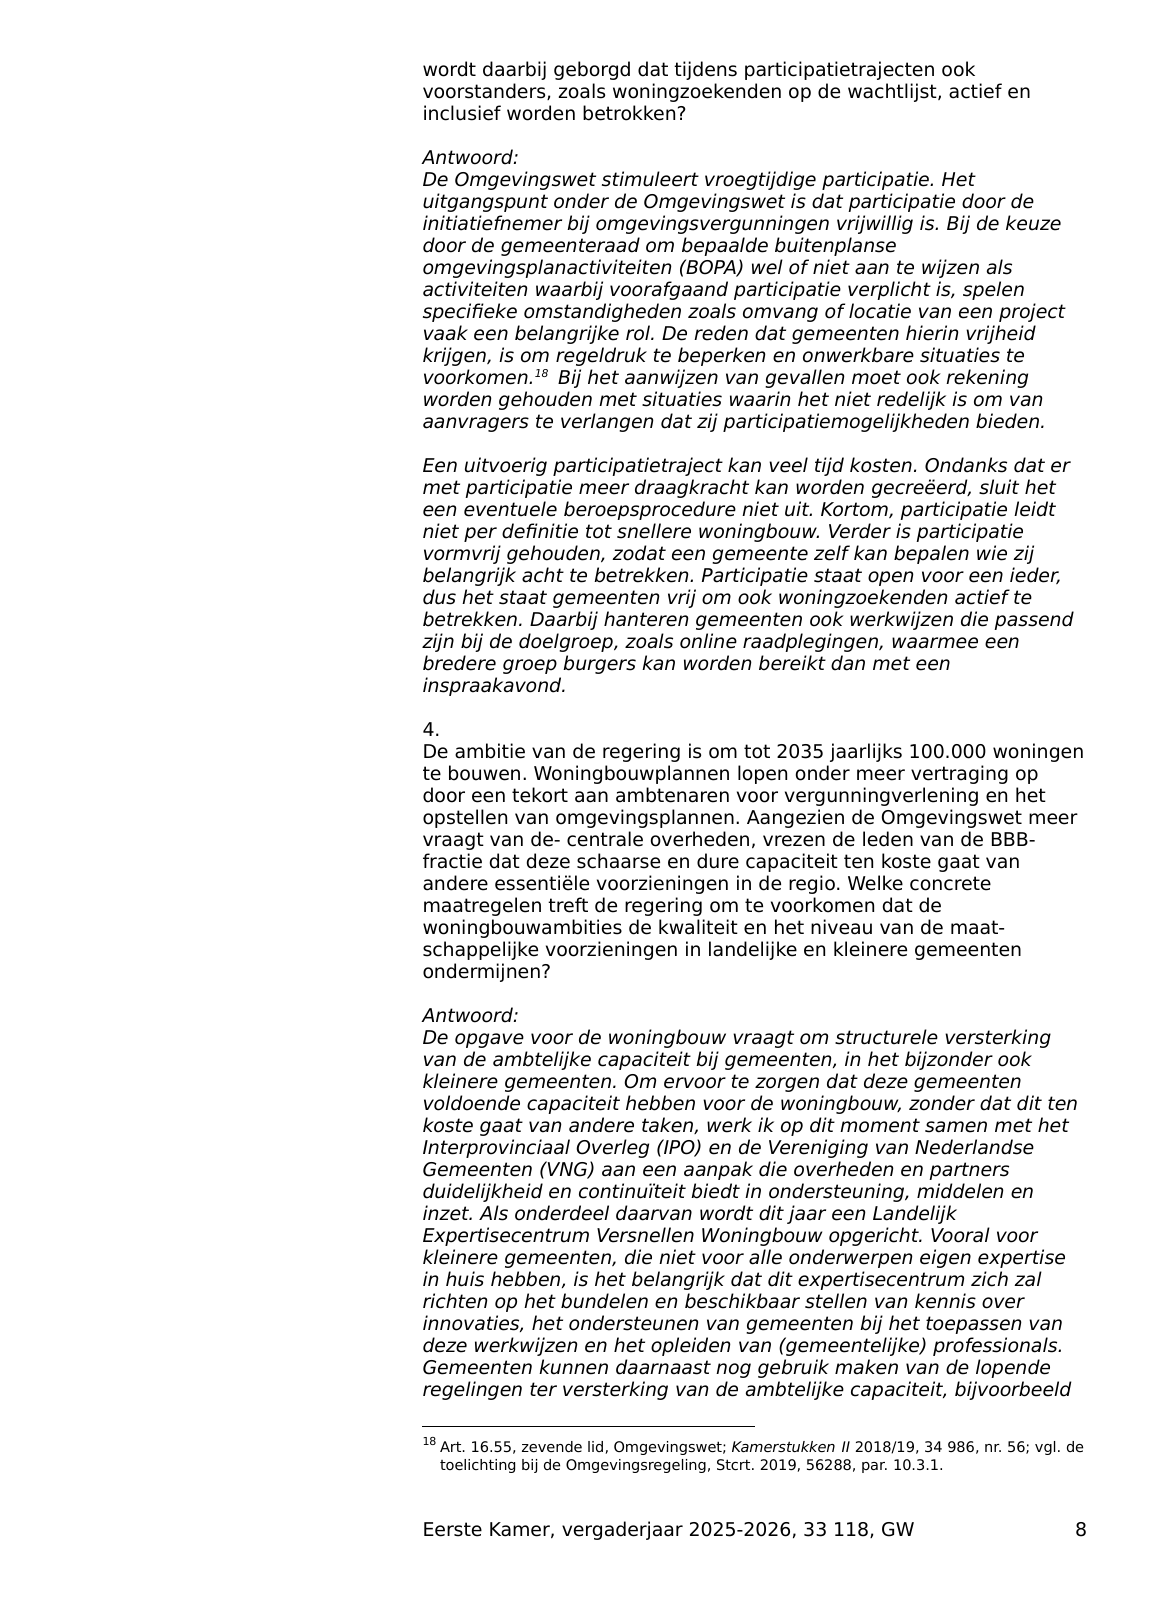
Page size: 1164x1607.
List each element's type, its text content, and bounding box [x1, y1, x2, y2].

text De Omgevingswet stimuleert vroegtijdige participatie. Het uitgangspunt onder de Omgevingswet is dat participatie door de initiatiefnemer bij omgevingsvergunningen vrijwillig is. Bij de keuze door de gemeenteraad om bepaalde buitenplanse omgevingsplanactiviteiten (BOPA) wel of niet aan te wijzen als activiteiten waarbij voorafgaand participatie verplicht is, spelen specifieke omstandigheden zoals omvang of locatie van een project vaak een belangrijke rol. De reden dat gemeenten hierin vrijheid krijgen, is om regeldruk te beperken en onwerkbare situaties te voorkomen. Bij het aanwijzen van gevallen moet ook rekening worden gehouden met situaties waarin het niet redelijk is om van aanvragers te verlangen dat zij participatiemogelijkheden bieden. [422, 169, 1087, 433]
text Antwoord: [422, 1005, 1087, 1027]
text De opgave voor de woningbouw vraagt om structurele versterking van de ambtelijke capaciteit bij gemeenten, in het bijzonder ook kleinere gemeenten. Om ervoor te zorgen dat deze gemeenten voldoende capaciteit hebben voor de woningbouw, zonder dat dit ten koste gaat van andere taken, werk ik op dit moment samen met het Interprovinciaal Overleg (IPO) en de Vereniging van Nederlandse Gemeenten (VNG) aan een aanpak die overheden en partners duidelijkheid en continuïteit biedt in ondersteuning, middelen en inzet. Als onderdeel daarvan wordt dit jaar een Landelijk Expertisecentrum Versnellen Woningbouw opgericht. Vooral voor kleinere gemeenten, die niet voor alle onderwerpen eigen expertise in huis hebben, is het belangrijk dat dit expertisecentrum zich zal richten op het bundelen en beschikbaar stellen van kennis over innovaties, het ondersteunen van gemeenten bij het toepassen van deze werkwijzen en het opleiden van (gemeentelijke) professionals. Gemeenten kunnen daarnaast nog gebruik maken van de lopende regelingen ter versterking van de ambtelijke capaciteit, bijvoorbeeld [422, 1027, 1087, 1401]
text 4. [422, 719, 1087, 741]
text Een uitvoerig participatietraject kan veel tijd kosten. Ondanks dat er met participatie meer draagkracht kan worden gecreëerd, sluit het een eventuele beroepsprocedure niet uit. Kortom, participatie leidt niet per definitie tot snellere woningbouw. Verder is participatie vormvrij gehouden, zodat een gemeente zelf kan bepalen wie zij belangrijk acht te betrekken. Participatie staat open voor een ieder, dus het staat gemeenten vrij om ook woningzoekenden actief te betrekken. Daarbij hanteren gemeenten ook werkwijzen die passend zijn bij de doelgroep, zoals online raadplegingen, waarmee een bredere groep burgers kan worden bereikt dan met een inspraakavond. [422, 455, 1087, 697]
text wordt daarbij geborgd dat tijdens participatietrajecten ook voorstanders, zoals woningzoekenden op de wachtlijst, actief en inclusief worden betrokken? [422, 59, 1087, 125]
text De ambitie van de regering is om tot 2035 jaarlijks 100.000 woningen te bouwen. Woningbouwplannen lopen onder meer vertraging op door een tekort aan ambtenaren voor vergunningverlening en het opstellen van omgevingsplannen. Aangezien de Omgevingswet meer vraagt van de- centrale overheden, vrezen de leden van de BBB-fractie dat deze schaarse en dure capaciteit ten koste gaat van andere essentiële voorzieningen in de regio. Welke concrete maatregelen treft de regering om te voorkomen dat de woningbouwambities de kwaliteit en het niveau van de maat- schappelijke voorzieningen in landelijke en kleinere gemeenten ondermijnen? [422, 741, 1087, 983]
text Art. 16.55, zevende lid, Omgevingswet; Kamerstukken II 2018/19, 34 986, nr. 56; vgl. de toelichting bij de Omgevingsregeling, Stcrt. 2019, 56288, par. 10.3.1. [422, 1435, 1087, 1474]
text Antwoord: [422, 147, 1087, 169]
